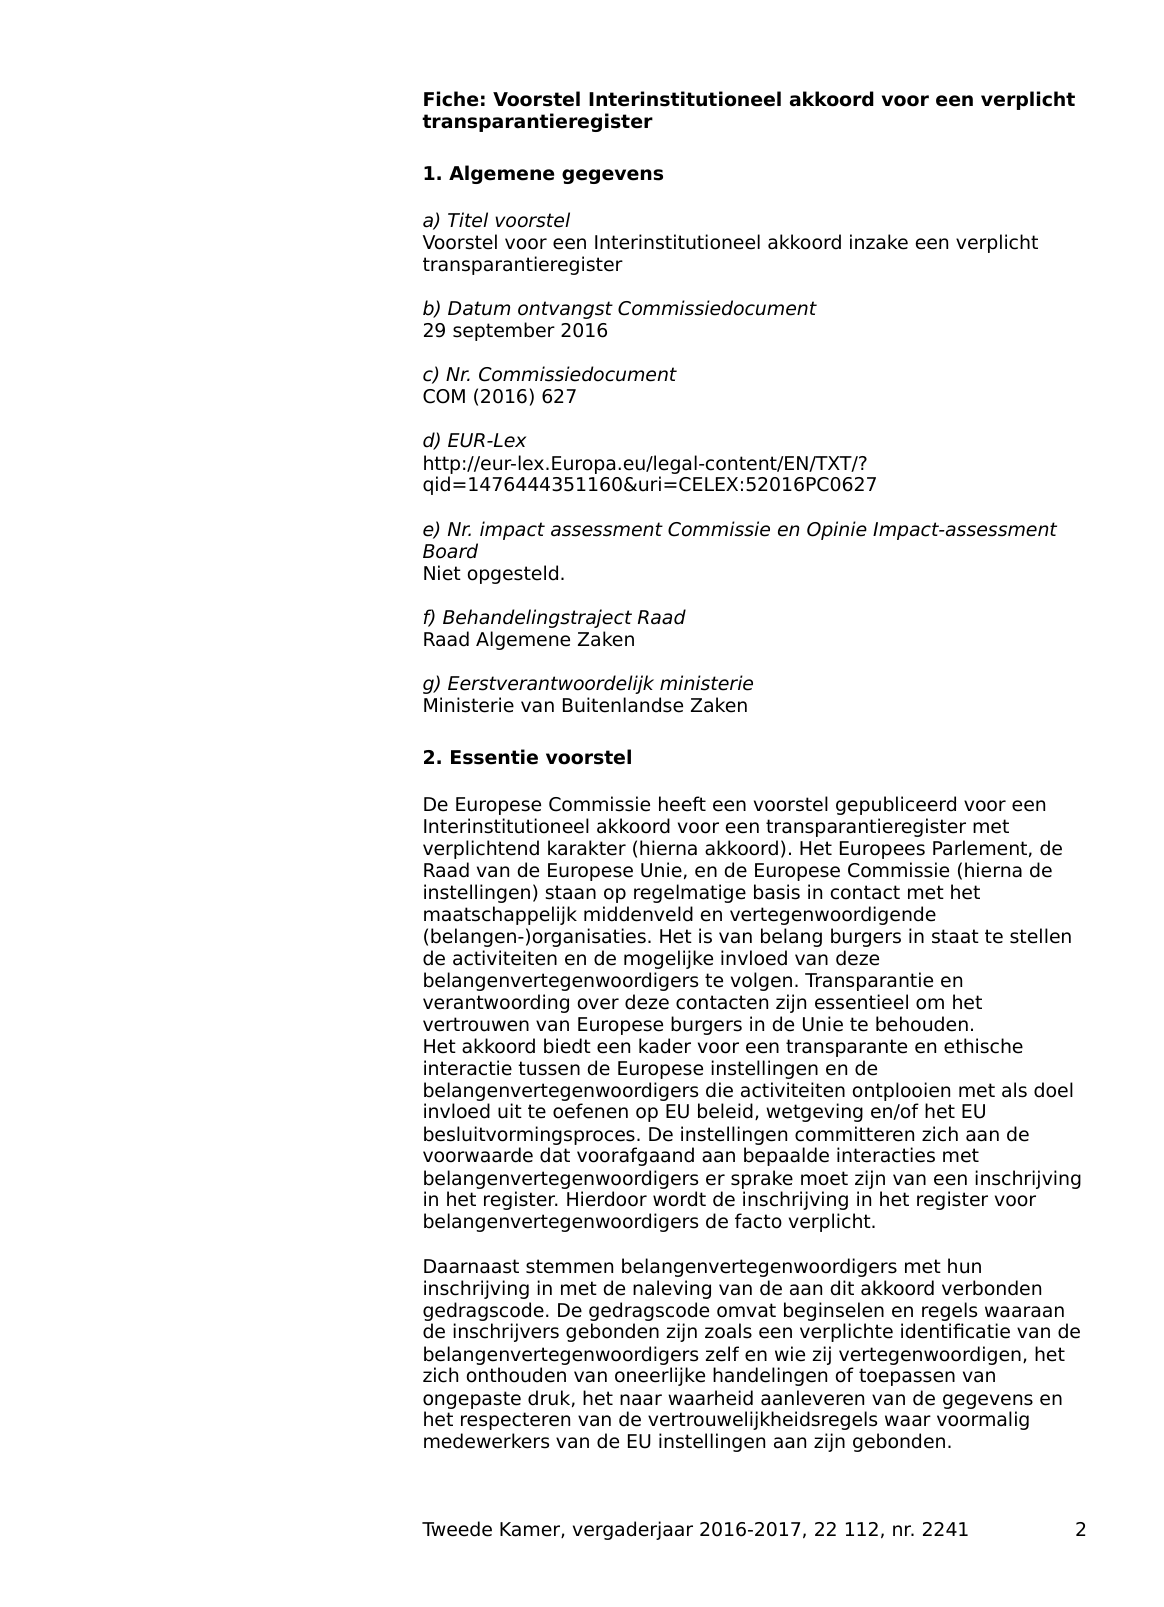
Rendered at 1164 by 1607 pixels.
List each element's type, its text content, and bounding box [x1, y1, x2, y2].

text d) EUR-Lex [422, 430, 1087, 452]
subtitle 1. Algemene gegevens [422, 163, 1087, 185]
text g) Eerstverantwoordelijk ministerie [422, 673, 1087, 695]
text c) Nr. Commissiedocument [422, 364, 1087, 386]
text De Europese Commissie heeft een voorstel gepubliceerd voor een Interinstitutioneel akkoord voor een transparantieregister met verplichtend karakter (hierna akkoord). Het Europees Parlement, de Raad van de Europese Unie, en de Europese Commissie (hierna de instellingen) staan op regelmatige basis in contact met het maatschappelijk middenveld en vertegenwoordigende (belangen-)organisaties. Het is van belang burgers in staat te stellen de activiteiten en de mogelijke invloed van deze belangenvertegenwoordigers te volgen. Transparantie en verantwoording over deze contacten zijn essentieel om het vertrouwen van Europese burgers in de Unie te behouden. [422, 794, 1087, 1036]
text Voorstel voor een Interinstitutioneel akkoord inzake een verplicht transparantieregister [422, 232, 1087, 276]
text b) Datum ontvangst Commissiedocument [422, 298, 1087, 320]
text Ministerie van Buitenlandse Zaken [422, 695, 1087, 717]
text Raad Algemene Zaken [422, 629, 1087, 651]
text a) Titel voorstel [422, 210, 1087, 232]
text Niet opgesteld. [422, 562, 1087, 584]
text Daarnaast stemmen belangenvertegenwoordigers met hun inschrijving in met de naleving van de aan dit akkoord verbonden gedragscode. De gedragscode omvat beginselen en regels waaraan de inschrijvers gebonden zijn zoals een verplichte identificatie van de belangenvertegenwoordigers zelf en wie zij vertegenwoordigen, het zich onthouden van oneerlijke handelingen of toepassen van ongepaste druk, het naar waarheid aanleveren van de gegevens en het respecteren van de vertrouwelijkheidsregels waar voormalig medewerkers van de EU instellingen aan zijn gebonden. [422, 1256, 1087, 1453]
text 29 september 2016 [422, 320, 1087, 342]
text Het akkoord biedt een kader voor een transparante en ethische interactie tussen de Europese instellingen en de belangenvertegenwoordigers die activiteiten ontplooien met als doel invloed uit te oefenen op EU beleid, wetgeving en/of het EU besluitvormingsproces. De instellingen committeren zich aan de voorwaarde dat voorafgaand aan bepaalde interacties met belangenvertegenwoordigers er sprake moet zijn van een inschrijving in het register. Hierdoor wordt de inschrijving in het register voor belangenvertegenwoordigers de facto verplicht. [422, 1036, 1087, 1233]
text COM (2016) 627 [422, 386, 1087, 408]
subtitle Fiche: Voorstel Interinstitutioneel akkoord voor een verplicht transparantieregister [422, 89, 1087, 133]
text http://eur-lex.Europa.eu/legal-content/EN/TXT/?qid=1476444351160&uri=CELEX:52016PC0627 [422, 452, 1087, 496]
text e) Nr. impact assessment Commissie en Opinie Impact-assessment Board [422, 518, 1087, 562]
text f) Behandelingstraject Raad [422, 607, 1087, 629]
subtitle 2. Essentie voorstel [422, 747, 1087, 769]
